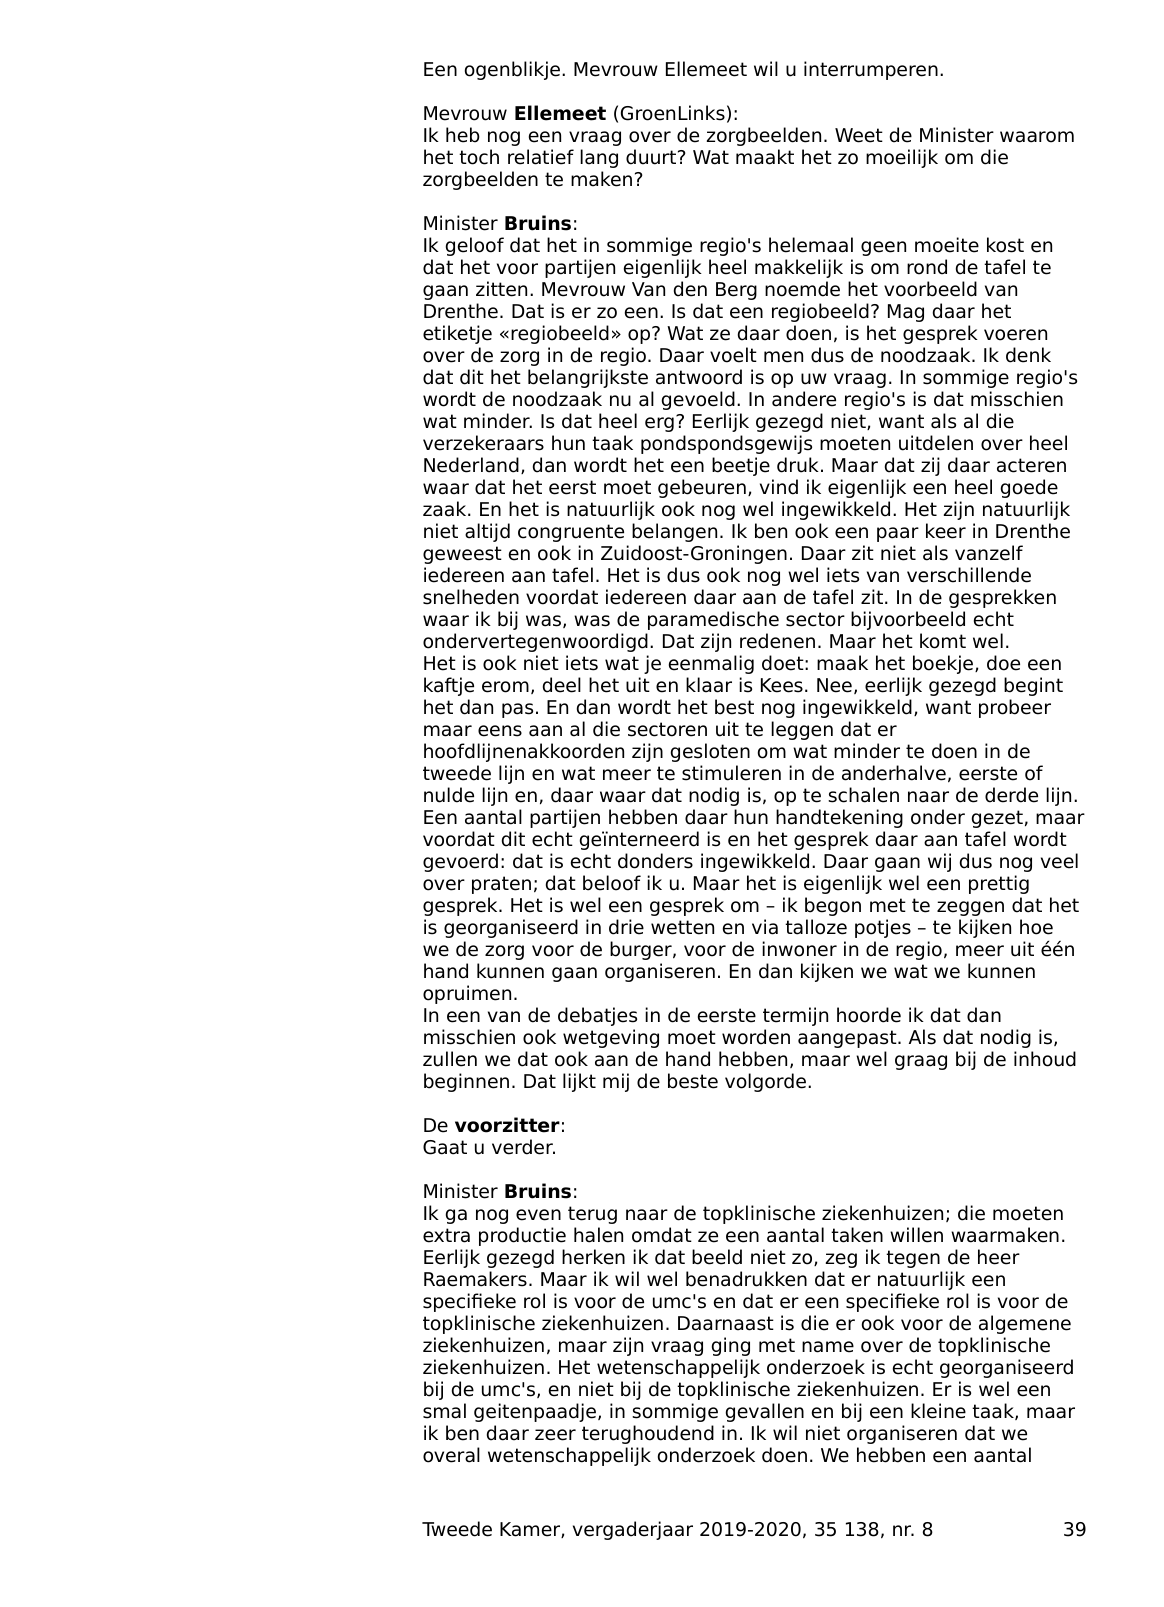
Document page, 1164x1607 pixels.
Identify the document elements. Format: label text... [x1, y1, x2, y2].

text Ik heb nog een vraag over de zorgbeelden. Weet de Minister waarom het toch relatief lang duurt? Wat maakt het zo moeilijk om die zorgbeelden te maken? [422, 125, 1087, 191]
text De voorzitter: [422, 1115, 1087, 1137]
text Een ogenblikje. Mevrouw Ellemeet wil u interrumperen. [422, 59, 1087, 81]
text Minister Bruins: [422, 1181, 1087, 1203]
text Gaat u verder. [422, 1137, 1087, 1159]
text Ik geloof dat het in sommige regio's helemaal geen moeite kost en dat het voor partijen eigenlijk heel makkelijk is om rond de tafel te gaan zitten. Mevrouw Van den Berg noemde het voorbeeld van Drenthe. Dat is er zo een. Is dat een regiobeeld? Mag daar het etiketje «regiobeeld» op? Wat ze daar doen, is het gesprek voeren over de zorg in de regio. Daar voelt men dus de noodzaak. Ik denk dat dit het belangrijkste antwoord is op uw vraag. In sommige regio's wordt de noodzaak nu al gevoeld. In andere regio's is dat misschien wat minder. Is dat heel erg? Eerlijk gezegd niet, want als al die verzekeraars hun taak pondspondsgewijs moeten uitdelen over heel Nederland, dan wordt het een beetje druk. Maar dat zij daar acteren waar dat het eerst moet gebeuren, vind ik eigenlijk een heel goede zaak. En het is natuurlijk ook nog wel ingewikkeld. Het zijn natuurlijk niet altijd congruente belangen. Ik ben ook een paar keer in Drenthe geweest en ook in Zuidoost-Groningen. Daar zit niet als vanzelf iedereen aan tafel. Het is dus ook nog wel iets van verschillende snelheden voordat iedereen daar aan de tafel zit. In de gesprekken waar ik bij was, was de paramedische sector bijvoorbeeld echt ondervertegenwoordigd. Dat zijn redenen. Maar het komt wel. [422, 235, 1087, 653]
text Het is ook niet iets wat je eenmalig doet: maak het boekje, doe een kaftje erom, deel het uit en klaar is Kees. Nee, eerlijk gezegd begint het dan pas. En dan wordt het best nog ingewikkeld, want probeer maar eens aan al die sectoren uit te leggen dat er hoofdlijnenakkoorden zijn gesloten om wat minder te doen in de tweede lijn en wat meer te stimuleren in de anderhalve, eerste of nulde lijn en, daar waar dat nodig is, op te schalen naar de derde lijn. Een aantal partijen hebben daar hun handtekening onder gezet, maar voordat dit echt geïnterneerd is en het gesprek daar aan tafel wordt gevoerd: dat is echt donders ingewikkeld. Daar gaan wij dus nog veel over praten; dat beloof ik u. Maar het is eigenlijk wel een prettig gesprek. Het is wel een gesprek om – ik begon met te zeggen dat het is georganiseerd in drie wetten en via talloze potjes – te kijken hoe we de zorg voor de burger, voor de inwoner in de regio, meer uit één hand kunnen gaan organiseren. En dan kijken we wat we kunnen opruimen. [422, 653, 1087, 1004]
text Mevrouw Ellemeet (GroenLinks): [422, 103, 1087, 125]
text In een van de debatjes in de eerste termijn hoorde ik dat dan misschien ook wetgeving moet worden aangepast. Als dat nodig is, zullen we dat ook aan de hand hebben, maar wel graag bij de inhoud beginnen. Dat lijkt mij de beste volgorde. [422, 1004, 1087, 1092]
text Ik ga nog even terug naar de topklinische ziekenhuizen; die moeten extra productie halen omdat ze een aantal taken willen waarmaken. Eerlijk gezegd herken ik dat beeld niet zo, zeg ik tegen de heer Raemakers. Maar ik wil wel benadrukken dat er natuurlijk een specifieke rol is voor de umc's en dat er een specifieke rol is voor de topklinische ziekenhuizen. Daarnaast is die er ook voor de algemene ziekenhuizen, maar zijn vraag ging met name over de topklinische ziekenhuizen. Het wetenschappelijk onderzoek is echt georganiseerd bij de umc's, en niet bij de topklinische ziekenhuizen. Er is wel een smal geitenpaadje, in sommige gevallen en bij een kleine taak, maar ik ben daar zeer terughoudend in. Ik wil niet organiseren dat we overal wetenschappelijk onderzoek doen. We hebben een aantal [422, 1203, 1087, 1467]
text Minister Bruins: [422, 213, 1087, 235]
